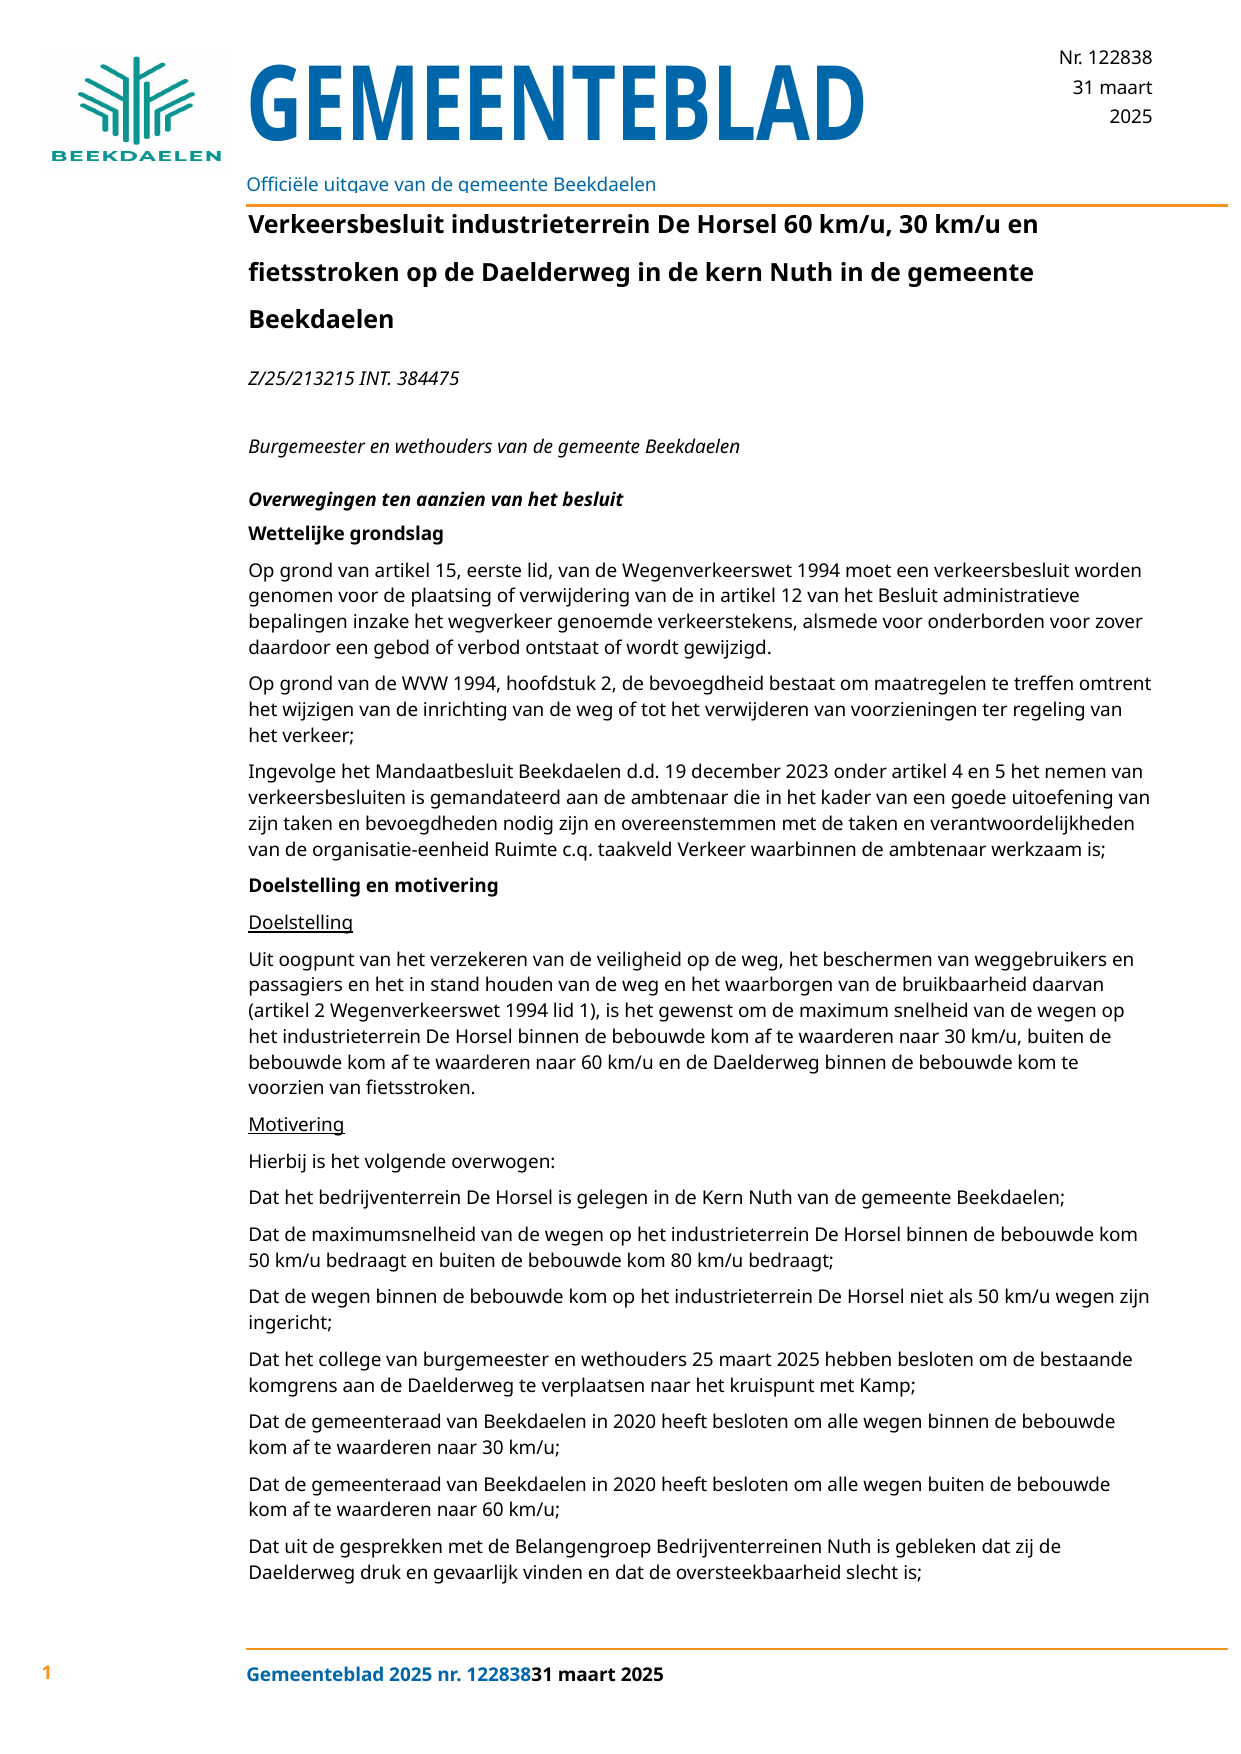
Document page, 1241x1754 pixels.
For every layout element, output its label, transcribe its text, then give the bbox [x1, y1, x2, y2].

text Overwegingen ten aanzien van het besluit [248, 486, 1152, 512]
text Uit oogpunt van het verzekeren van de veiligheid op de weg, het beschermen van weggebruikers en passagiers en het in stand houden van de weg en het waarborgen van de bruikbaarheid daarvan (artikel 2 Wegenverkeerswet 1994 lid 1), is het gewenst om de maximum snelheid van de wegen op het industrieterrein De Horsel binnen de bebouwde kom af te waarderen naar 30 km/u, buiten de bebouwde kom af te waarderen naar 60 km/u en de Daelderweg binnen de bebouwde kom te voorzien van fietsstroken. [248, 946, 1152, 1100]
text Dat het bedrijventerrein De Horsel is gelegen in de Kern Nuth van de gemeente Beekdaelen; [248, 1184, 1152, 1210]
text Motivering [248, 1111, 1152, 1137]
text Op grond van artikel 15, eerste lid, van de Wegenverkeerswet 1994 moet een verkeersbesluit worden genomen voor de plaatsing of verwijdering van de in artikel 12 van het Besluit administratieve bepalingen inzake het wegverkeer genoemde verkeerstekens, alsmede voor onderborden voor zover daardoor een gebod of verbod ontstaat of wordt gewijzigd. [248, 557, 1152, 660]
text Dat het college van burgemeester en wethouders 25 maart 2025 hebben besloten om de bestaande komgrens aan de Daelderweg te verplaatsen naar het kruispunt met Kamp; [248, 1346, 1152, 1397]
text Hierbij is het volgende overwogen: [248, 1148, 1152, 1174]
text Dat de wegen binnen de bebouwde kom op het industrieterrein De Horsel niet als 50 km/u wegen zijn ingericht; [248, 1284, 1152, 1335]
picture [41, 47, 231, 172]
text Op grond van de WVW 1994, hoofdstuk 2, de bevoegdheid bestaat om maatregelen te treffen omtrent het wijzigen van de inrichting van de weg of tot het verwijderen van voorzieningen ter regeling van het verkeer; [248, 671, 1152, 748]
text Doelstelling [248, 909, 1152, 935]
text Dat de gemeenteraad van Beekdaelen in 2020 heeft besloten om alle wegen buiten de bebouwde kom af te waarderen naar 60 km/u; [248, 1471, 1152, 1522]
text Verkeersbesluit industrieterrein De Horsel 60 km/u, 30 km/u en fietsstroken op de Daelderweg in de kern Nuth in de gemeente Beekdaelen [248, 207, 1152, 336]
text Dat uit de gesprekken met de Belangengroep Bedrijventerreinen Nuth is gebleken dat zij de Daelderweg druk en gevaarlijk vinden en dat de oversteekbaarheid slecht is; [248, 1533, 1152, 1585]
text Wettelijke grondslag [248, 520, 1152, 546]
text Dat de maximumsnelheid van de wegen op het industrieterrein De Horsel binnen de bebouwde kom 50 km/u bedraagt en buiten de bebouwde kom 80 km/u bedraagt; [248, 1221, 1152, 1273]
text Burgemeester en wethouders van de gemeente Beekdaelen [248, 433, 1152, 459]
text Ingevolge het Mandaatbesluit Beekdaelen d.d. 19 december 2023 onder artikel 4 en 5 het nemen van verkeersbesluiten is gemandateerd aan de ambtenaar die in het kader van een goede uitoefening van zijn taken en bevoegdheden nodig zijn en overeenstemmen met de taken en verantwoordelijkheden van de organisatie-eenheid Ruimte c.q. taakveld Verkeer waarbinnen de ambtenaar werkzaam is; [248, 759, 1152, 862]
text Z/25/213215 INT. 384475 [248, 366, 1152, 391]
text Doelstelling en motivering [248, 873, 1152, 898]
text Dat de gemeenteraad van Beekdaelen in 2020 heeft besloten om alle wegen binnen de bebouwde kom af te waarderen naar 30 km/u; [248, 1408, 1152, 1460]
